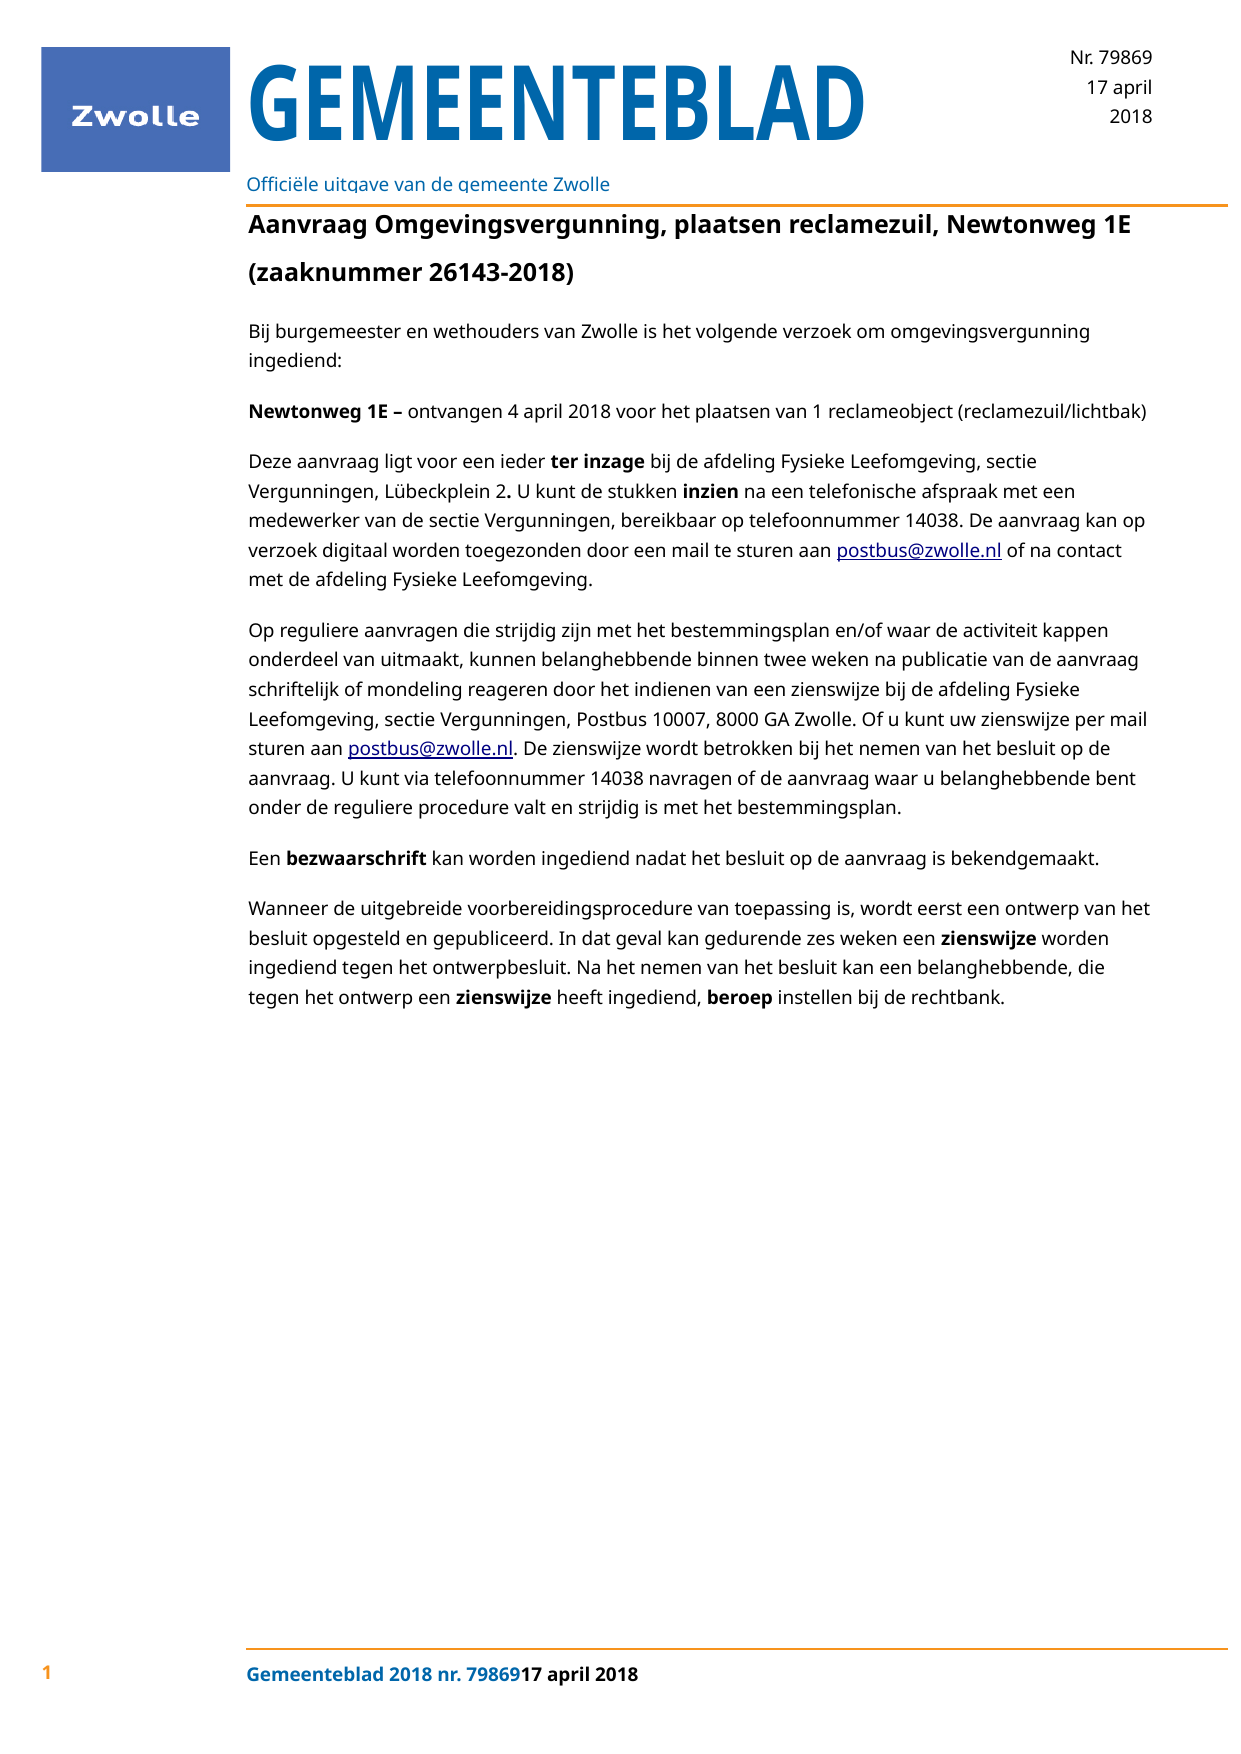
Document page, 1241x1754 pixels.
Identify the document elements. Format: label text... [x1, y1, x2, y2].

text Newtonweg 1E – ontvangen 4 april 2018 voor het plaatsen van 1 reclameobject (reclamezuil/lichtbak) [248, 398, 1152, 424]
picture [41, 47, 231, 172]
text Op reguliere aanvragen die strijdig zijn met het bestemmingsplan en/of waar de activiteit kappen onderdeel van uitmaakt, kunnen belanghebbende binnen twee weken na publicatie van de aanvraag schriftelijk of mondeling reageren door het indienen van een zienswijze bij de afdeling Fysieke Leefomgeving, sectie Vergunningen, Postbus 10007, 8000 GA Zwolle. Of u kunt uw zienswijze per mail sturen aan postbus@zwolle.nl. De zienswijze wordt betrokken bij het nemen van het besluit op de aanvraag. U kunt via telefoonnummer 14038 navragen of de aanvraag waar u belanghebbende bent onder de reguliere procedure valt en strijdig is met het bestemmingsplan. [248, 617, 1152, 820]
text Een bezwaarschrift kan worden ingediend nadat het besluit op de aanvraag is bekendgemaakt. [248, 845, 1152, 871]
text Wanneer de uitgebreide voorbereidingsprocedure van toepassing is, wordt eerst een ontwerp van het besluit opgesteld en gepubliceerd. In dat geval kan gedurende zes weken een zienswijze worden ingediend tegen het ontwerpbesluit. Na het nemen van het besluit kan een belanghebbende, die tegen het ontwerp een zienswijze heeft ingediend, beroep instellen bij de rechtbank. [248, 895, 1152, 1010]
text Deze aanvraag ligt voor een ieder ter inzage bij de afdeling Fysieke Leefomgeving, sectie Vergunningen, Lübeckplein 2. U kunt de stukken inzien na een telefonische afspraak met een medewerker van de sectie Vergunningen, bereikbaar op telefoonnummer 14038. De aanvraag kan op verzoek digitaal worden toegezonden door een mail te sturen aan postbus@zwolle.nl of na contact met de afdeling Fysieke Leefomgeving. [248, 448, 1152, 592]
text Bij burgemeester en wethouders van Zwolle is het volgende verzoek om omgevingsvergunning ingediend: [248, 318, 1152, 373]
text Aanvraag Omgevingsvergunning, plaatsen reclamezuil, Newtonweg 1E (zaaknummer 26143-2018) [248, 207, 1152, 288]
